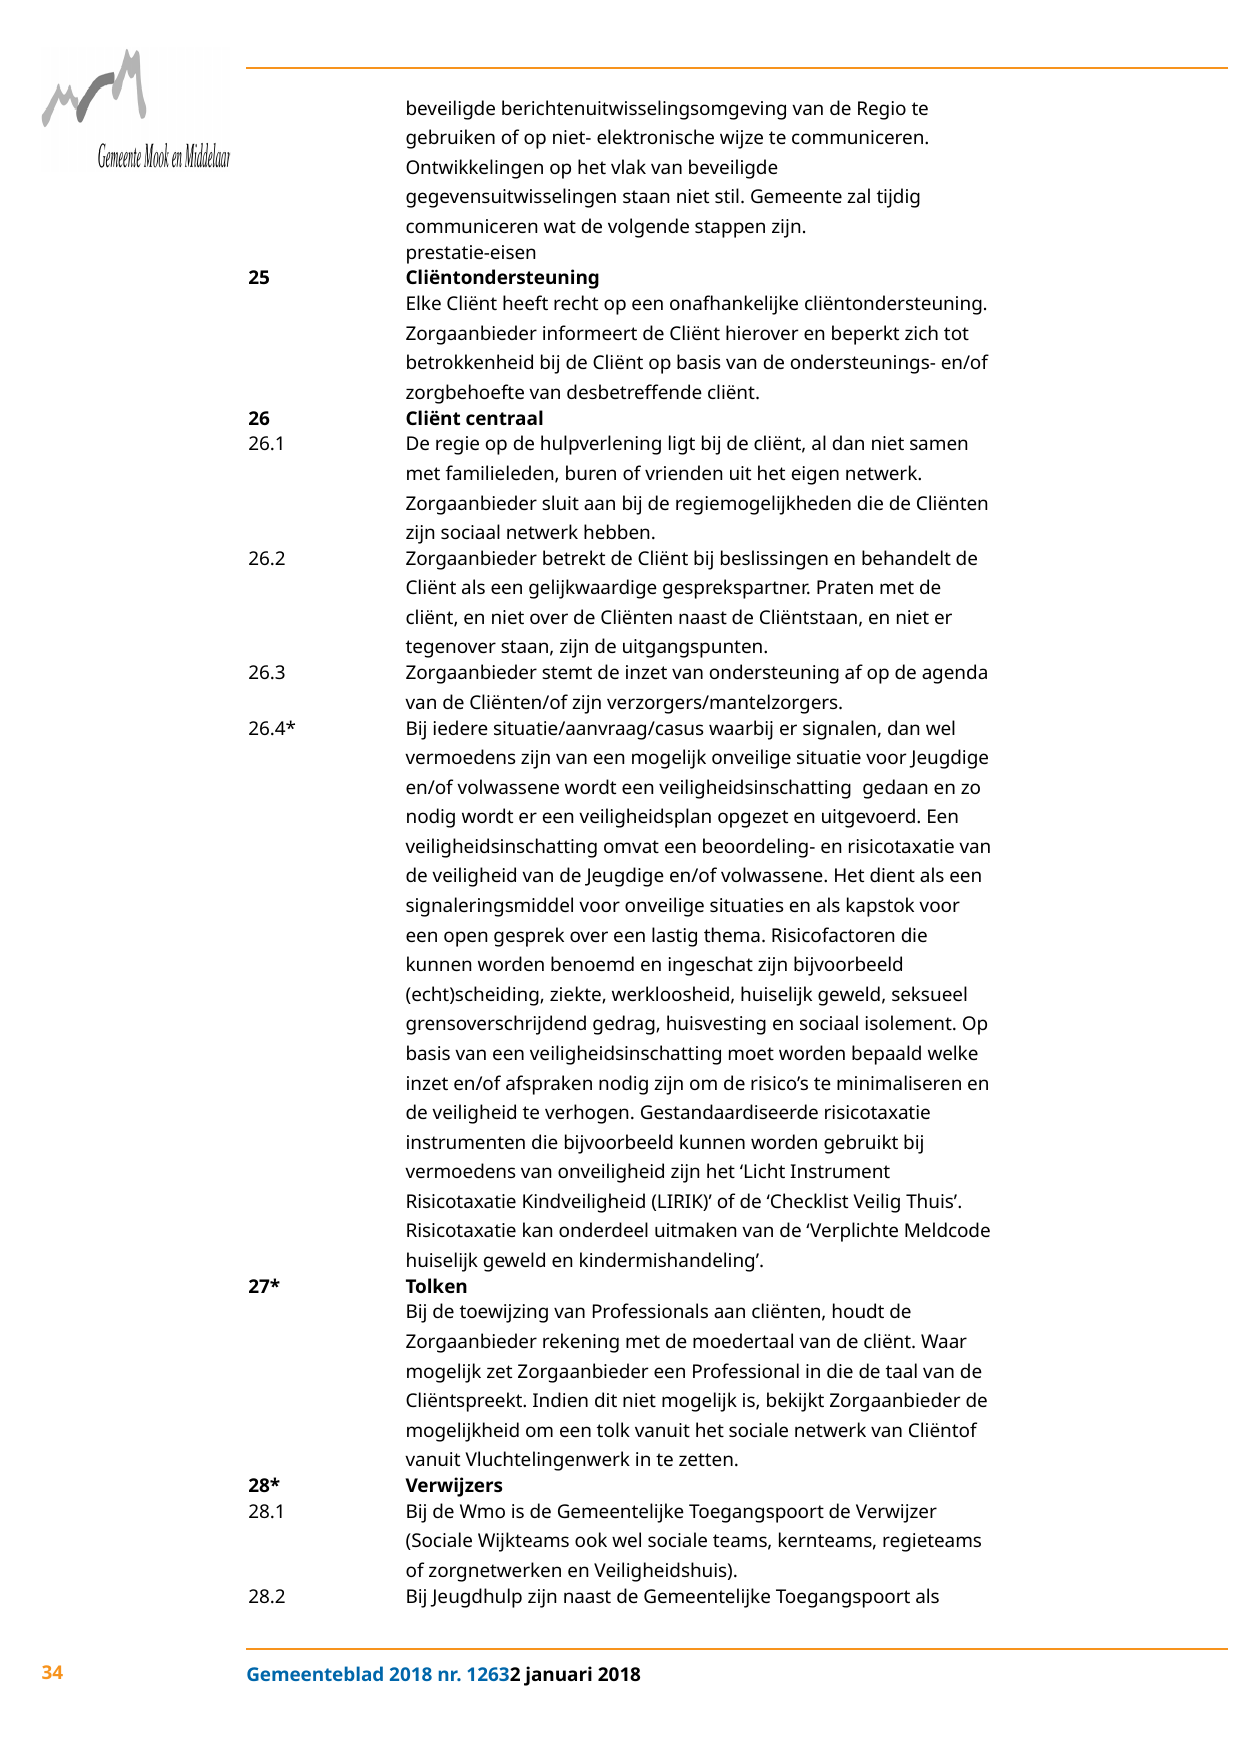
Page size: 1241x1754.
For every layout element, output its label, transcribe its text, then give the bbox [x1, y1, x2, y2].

table_cell Bij iedere situatie/aanvraag/casus waarbij er signalen, dan wel vermoedens zijn van een mogelijk onveilige situatie voor Jeugdige en/of volwassene wordt een veiligheidsinschatting gedaan en zo nodig wordt er een veiligheidsplan opgezet en uitgevoerd. Een veiligheidsinschatting omvat een beoordeling- en risicotaxatie van de veiligheid van de Jeugdige en/of volwassene. Het dient als een signaleringsmiddel voor onveilige situaties en als kapstok voor een open gesprek over een lastig thema. Risicofactoren die kunnen worden benoemd en ingeschat zijn bijvoorbeeld (echt)scheiding, ziekte, werkloosheid, huiselijk geweld, seksueel grensoverschrijdend gedrag, huisvesting en sociaal isolement. Op basis van een veiligheidsinschatting moet worden bepaald welke inzet en/of afspraken nodig zijn om de risico’s te minimaliseren en de veiligheid te verhogen. Gestandaardiseerde risicotaxatie instrumenten die bijvoorbeeld kunnen worden gebruikt bij vermoedens van onveiligheid zijn het ‘Licht Instrument Risicotaxatie Kindveiligheid (LIRIK)’ of de ‘Checklist Veilig Thuis’. Risicotaxatie kan onderdeel uitmaken van de ‘Verplichte Meldcode huiselijk geweld en kindermishandeling’. [405, 715, 994, 1273]
table_cell 28.2 [248, 1583, 405, 1609]
picture [41, 47, 231, 172]
table_cell 25 [248, 265, 405, 290]
table_cell beveiligde berichtenuitwisselingsomgeving van de Regio te gebruiken of op niet- elektronische wijze te communiceren. Ontwikkelingen op het vlak van beveiligde gegevensuitwisselingen staan niet stil. Gemeente zal tijdig communiceren wat de volgende stappen zijn. [405, 95, 994, 239]
table_cell prestatie-eisen [405, 239, 994, 264]
table_cell Cliënt centraal [405, 405, 994, 431]
table_cell Elke Cliënt heeft recht op een onafhankelijke cliëntondersteuning. Zorgaanbieder informeert de Cliënt hierover en beperkt zich tot betrokkenheid bij de Cliënt op basis van de ondersteunings- en/of zorgbehoefte van desbetreffende cliënt. [405, 290, 994, 405]
table_cell 26.4* [248, 715, 405, 1273]
table_cell 26.3 [248, 660, 405, 715]
table_cell Tolken [405, 1273, 994, 1299]
table_cell 28.1 [248, 1498, 405, 1583]
table_cell Zorgaanbieder stemt de inzet van ondersteuning af op de agenda van de Cliënten/of zijn verzorgers/mantelzorgers. [405, 660, 994, 715]
table_cell Zorgaanbieder betrekt de Cliënt bij beslissingen en behandelt de Cliënt als een gelijkwaardige gesprekspartner. Praten met de cliënt, en niet over de Cliënten naast de Cliëntstaan, en niet er tegenover staan, zijn de uitgangspunten. [405, 545, 994, 659]
table_cell 27* [248, 1273, 405, 1299]
table_cell [248, 1299, 405, 1472]
table_cell [248, 290, 405, 405]
table_cell [248, 239, 405, 264]
table_cell 26.1 [248, 431, 405, 545]
table_cell Cliëntondersteuning [405, 265, 994, 290]
table_cell Bij de toewijzing van Professionals aan cliënten, houdt de Zorgaanbieder rekening met de moedertaal van de cliënt. Waar mogelijk zet Zorgaanbieder een Professional in die de taal van de Cliëntspreekt. Indien dit niet mogelijk is, bekijkt Zorgaanbieder de mogelijkheid om een tolk vanuit het sociale netwerk van Cliëntof vanuit Vluchtelingenwerk in te zetten. [405, 1299, 994, 1472]
table_cell 26 [248, 405, 405, 431]
table_cell 26.2 [248, 545, 405, 659]
table_cell Verwijzers [405, 1473, 994, 1498]
table_cell Bij de Wmo is de Gemeentelijke Toegangspoort de Verwijzer (Sociale Wijkteams ook wel sociale teams, kernteams, regieteams of zorgnetwerken en Veiligheidshuis). [405, 1498, 994, 1583]
table_cell 28* [248, 1473, 405, 1498]
table_cell [248, 95, 405, 239]
table_cell Bij Jeugdhulp zijn naast de Gemeentelijke Toegangspoort als [405, 1583, 994, 1609]
table_cell De regie op de hulpverlening ligt bij de cliënt, al dan niet samen met familieleden, buren of vrienden uit het eigen netwerk. Zorgaanbieder sluit aan bij de regiemogelijkheden die de Cliënten zijn sociaal netwerk hebben. [405, 431, 994, 545]
